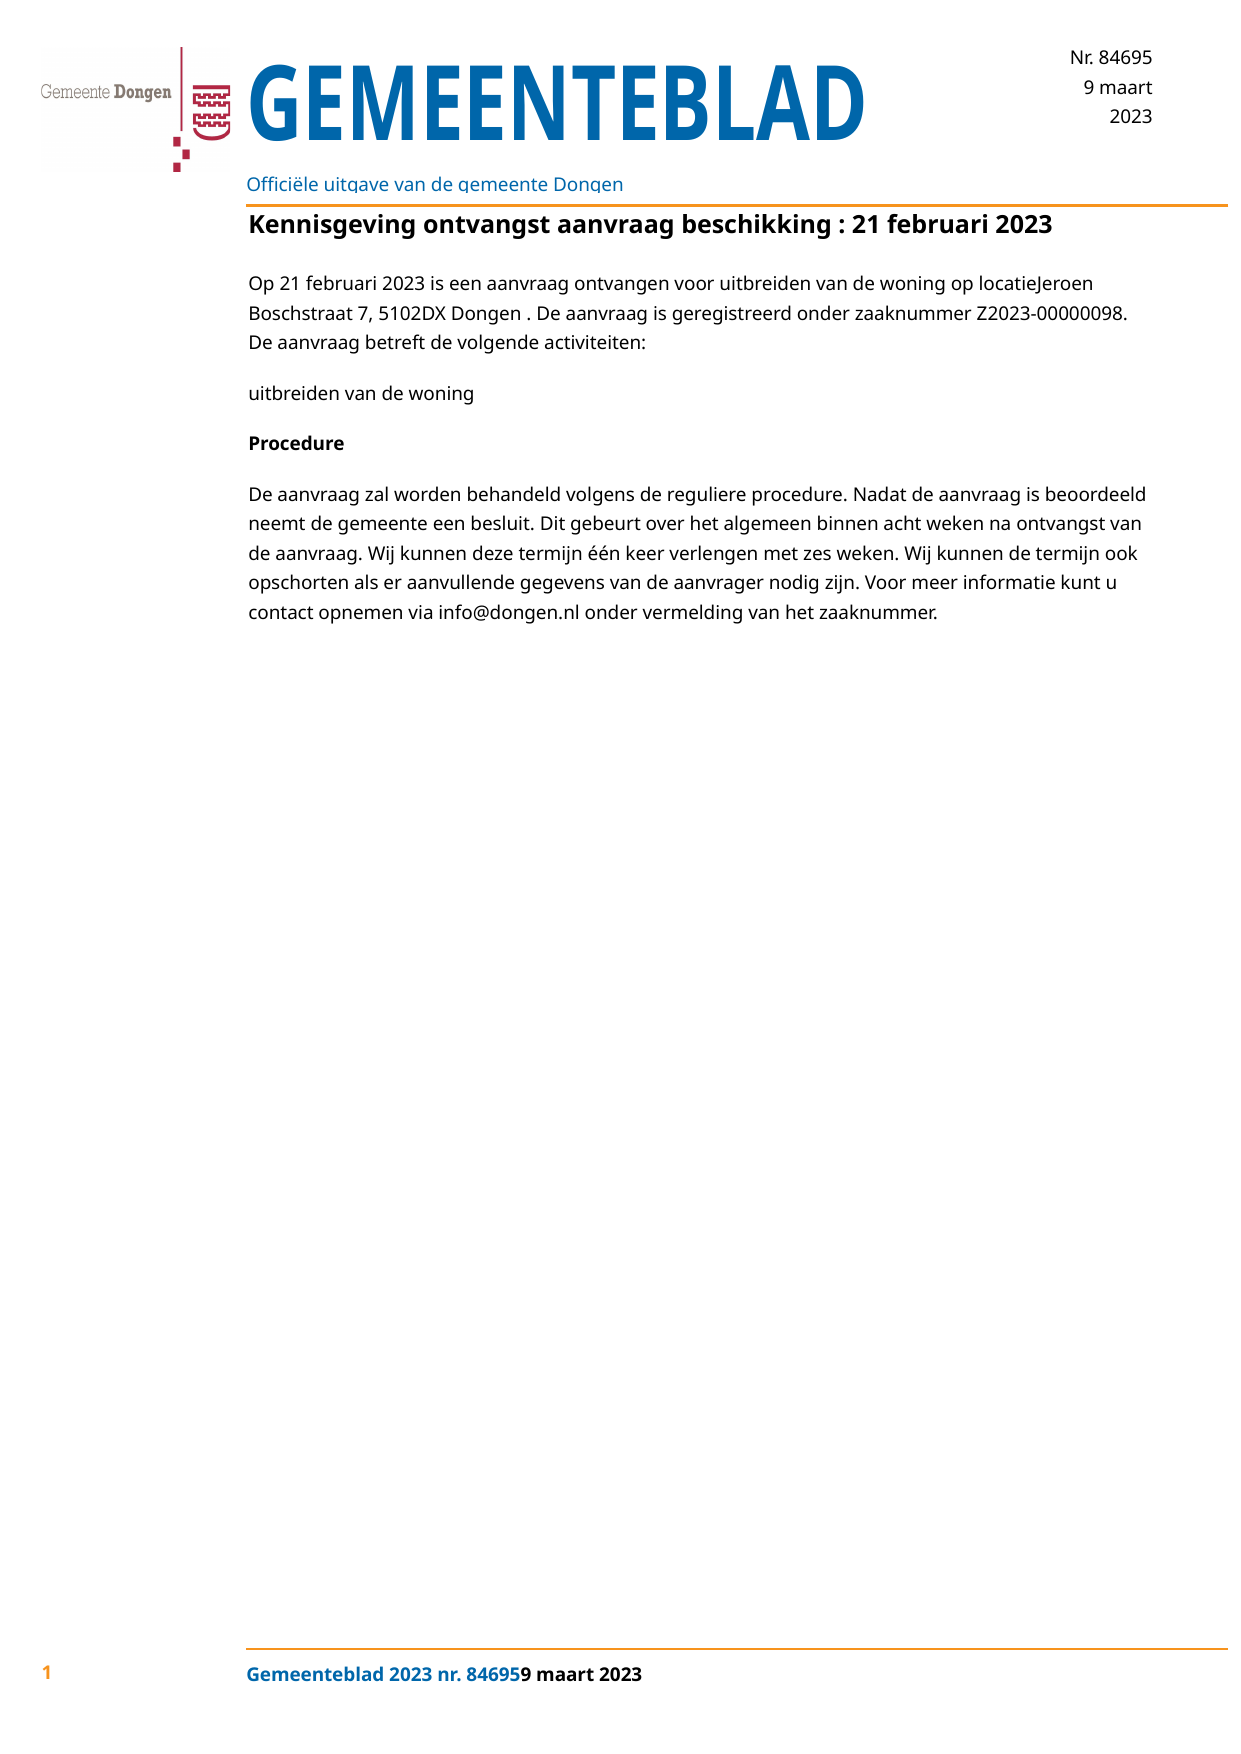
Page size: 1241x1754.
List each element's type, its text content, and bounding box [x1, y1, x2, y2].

text Op 21 februari 2023 is een aanvraag ontvangen voor uitbreiden van de woning op locatieJeroen Boschstraat 7, 5102DX Dongen . De aanvraag is geregistreerd onder zaaknummer Z2023-00000098. De aanvraag betreft de volgende activiteiten: [248, 270, 1152, 355]
picture [41, 47, 231, 172]
text Procedure [248, 430, 1152, 456]
text De aanvraag zal worden behandeld volgens de reguliere procedure. Nadat de aanvraag is beoordeeld neemt de gemeente een besluit. Dit gebeurt over het algemeen binnen acht weken na ontvangst van de aanvraag. Wij kunnen deze termijn één keer verlengen met zes weken. Wij kunnen de termijn ook opschorten als er aanvullende gegevens van de aanvrager nodig zijn. Voor meer informatie kunt u contact opnemen via info@dongen.nl onder vermelding van het zaaknummer. [248, 481, 1152, 625]
text Kennisgeving ontvangst aanvraag beschikking : 21 februari 2023 [248, 207, 1152, 241]
text uitbreiden van de woning [248, 380, 1152, 406]
